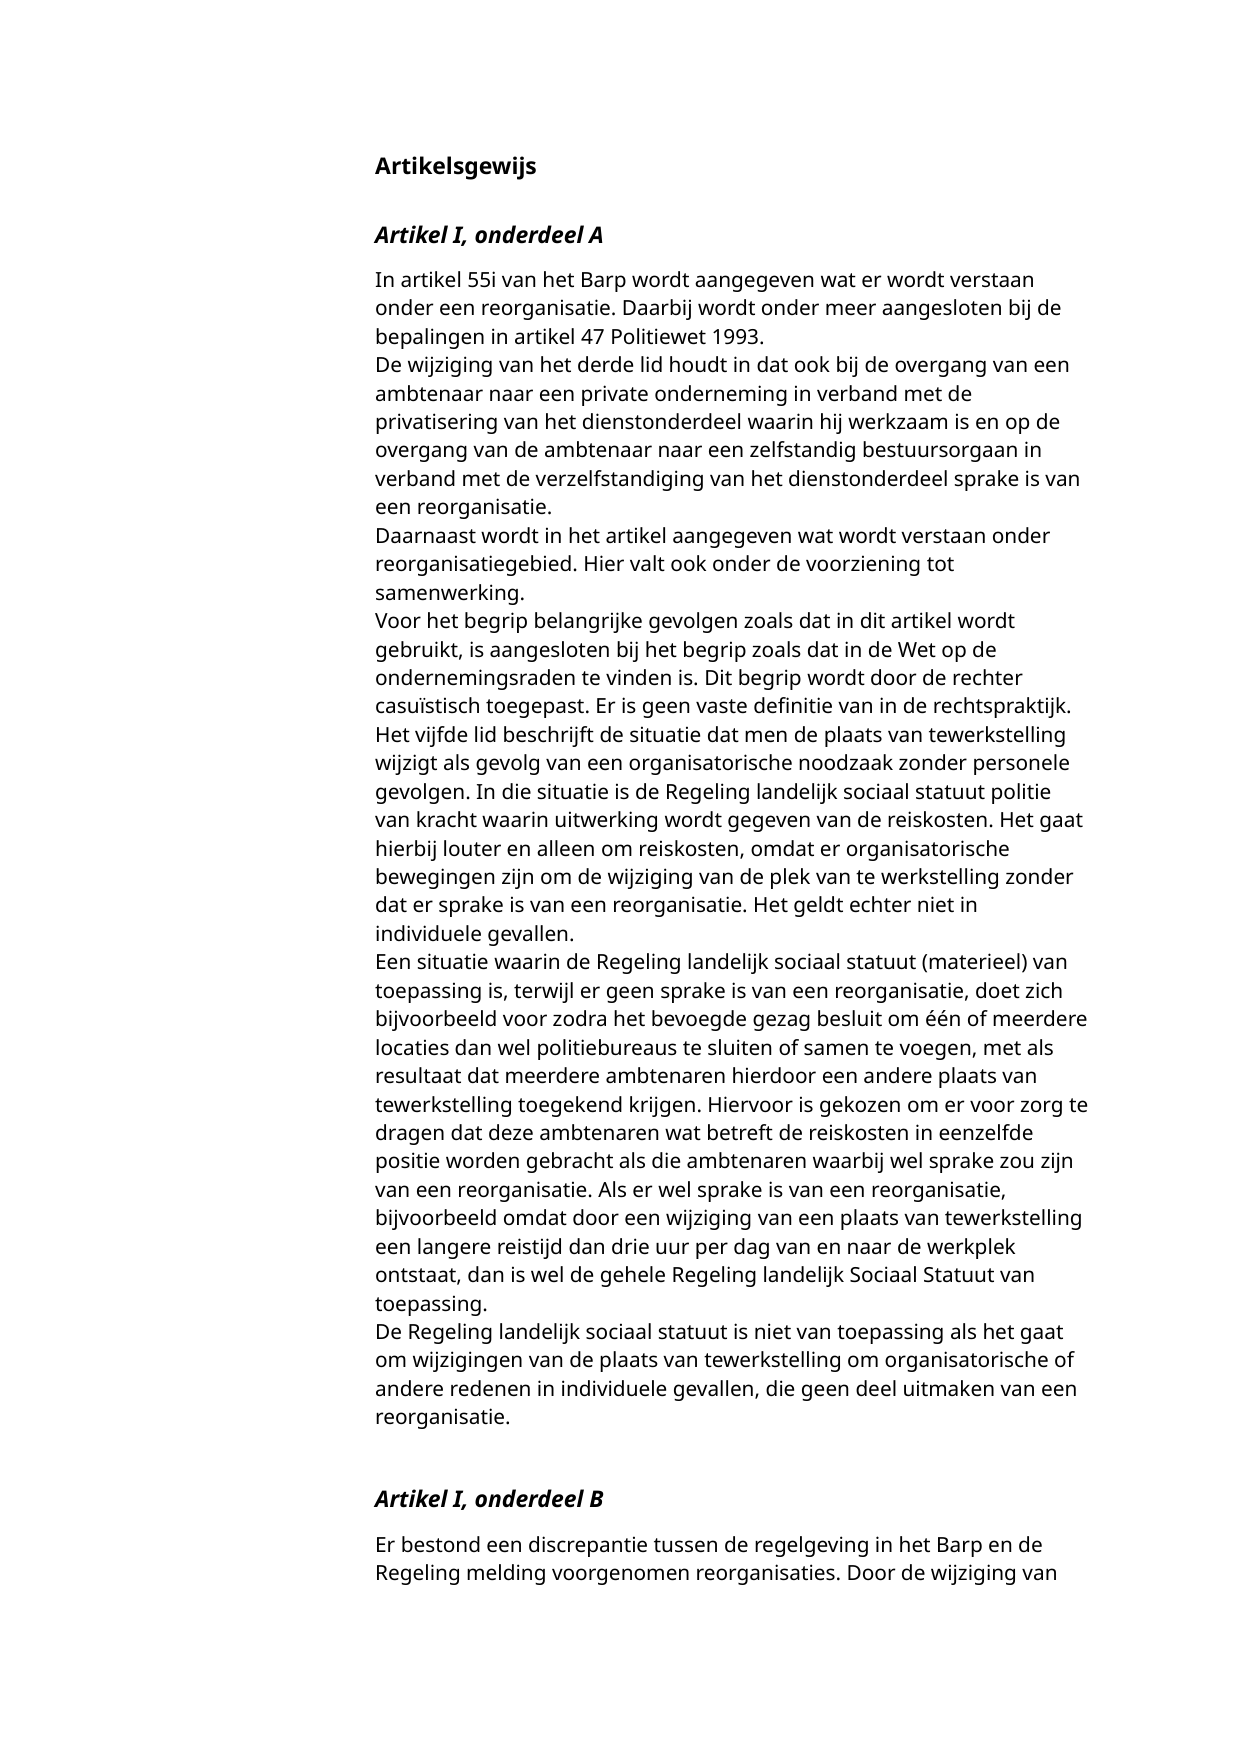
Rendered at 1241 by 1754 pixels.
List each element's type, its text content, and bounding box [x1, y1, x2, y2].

text Daarnaast wordt in het artikel aangegeven wat wordt verstaan onder reorganisatiegebied. Hier valt ook onder de voorziening tot samenwerking. [375, 521, 1090, 606]
text Er bestond een discrepantie tussen de regelgeving in het Barp en de Regeling melding voorgenomen reorganisaties. Door de wijziging van [375, 1530, 1090, 1587]
text Voor het begrip belangrijke gevolgen zoals dat in dit artikel wordt gebruikt, is aangesloten bij het begrip zoals dat in de Wet op de ondernemingsraden te vinden is. Dit begrip wordt door de rechter casuïstisch toegepast. Er is geen vaste definitie van in de rechtspraktijk. [375, 606, 1090, 720]
subtitle Artikelsgewijs [375, 150, 1090, 181]
text Het vijfde lid beschrijft de situatie dat men de plaats van tewerkstelling wijzigt als gevolg van een organisatorische noodzaak zonder personele gevolgen. In die situatie is de Regeling landelijk sociaal statuut politie van kracht waarin uitwerking wordt gegeven van de reiskosten. Het gaat hierbij louter en alleen om reiskosten, omdat er organisatorische bewegingen zijn om de wijziging van de plek van te werkstelling zonder dat er sprake is van een reorganisatie. Het geldt echter niet in individuele gevallen. [375, 720, 1090, 947]
text De Regeling landelijk sociaal statuut is niet van toepassing als het gaat om wijzigingen van de plaats van tewerkstelling om organisatorische of andere redenen in individuele gevallen, die geen deel uitmaken van een reorganisatie. [375, 1317, 1090, 1431]
subtitle Artikel I, onderdeel B [375, 1483, 1090, 1515]
text In artikel 55i van het Barp wordt aangegeven wat er wordt verstaan onder een reorganisatie. Daarbij wordt onder meer aangesloten bij de bepalingen in artikel 47 Politiewet 1993. [375, 265, 1090, 350]
subtitle Artikel I, onderdeel A [375, 219, 1090, 250]
text Een situatie waarin de Regeling landelijk sociaal statuut (materieel) van toepassing is, terwijl er geen sprake is van een reorganisatie, doet zich bijvoorbeeld voor zodra het bevoegde gezag besluit om één of meerdere locaties dan wel politiebureaus te sluiten of samen te voegen, met als resultaat dat meerdere ambtenaren hierdoor een andere plaats van tewerkstelling toegekend krijgen. Hiervoor is gekozen om er voor zorg te dragen dat deze ambtenaren wat betreft de reiskosten in eenzelfde positie worden gebracht als die ambtenaren waarbij wel sprake zou zijn van een reorganisatie. Als er wel sprake is van een reorganisatie, bijvoorbeeld omdat door een wijziging van een plaats van tewerkstelling een langere reistijd dan drie uur per dag van en naar de werkplek ontstaat, dan is wel de gehele Regeling landelijk Sociaal Statuut van toepassing. [375, 947, 1090, 1317]
text De wijziging van het derde lid houdt in dat ook bij de overgang van een ambtenaar naar een private onderneming in verband met de privatisering van het dienstonderdeel waarin hij werkzaam is en op de overgang van de ambtenaar naar een zelfstandig bestuursorgaan in verband met de verzelfstandiging van het dienstonderdeel sprake is van een reorganisatie. [375, 350, 1090, 521]
